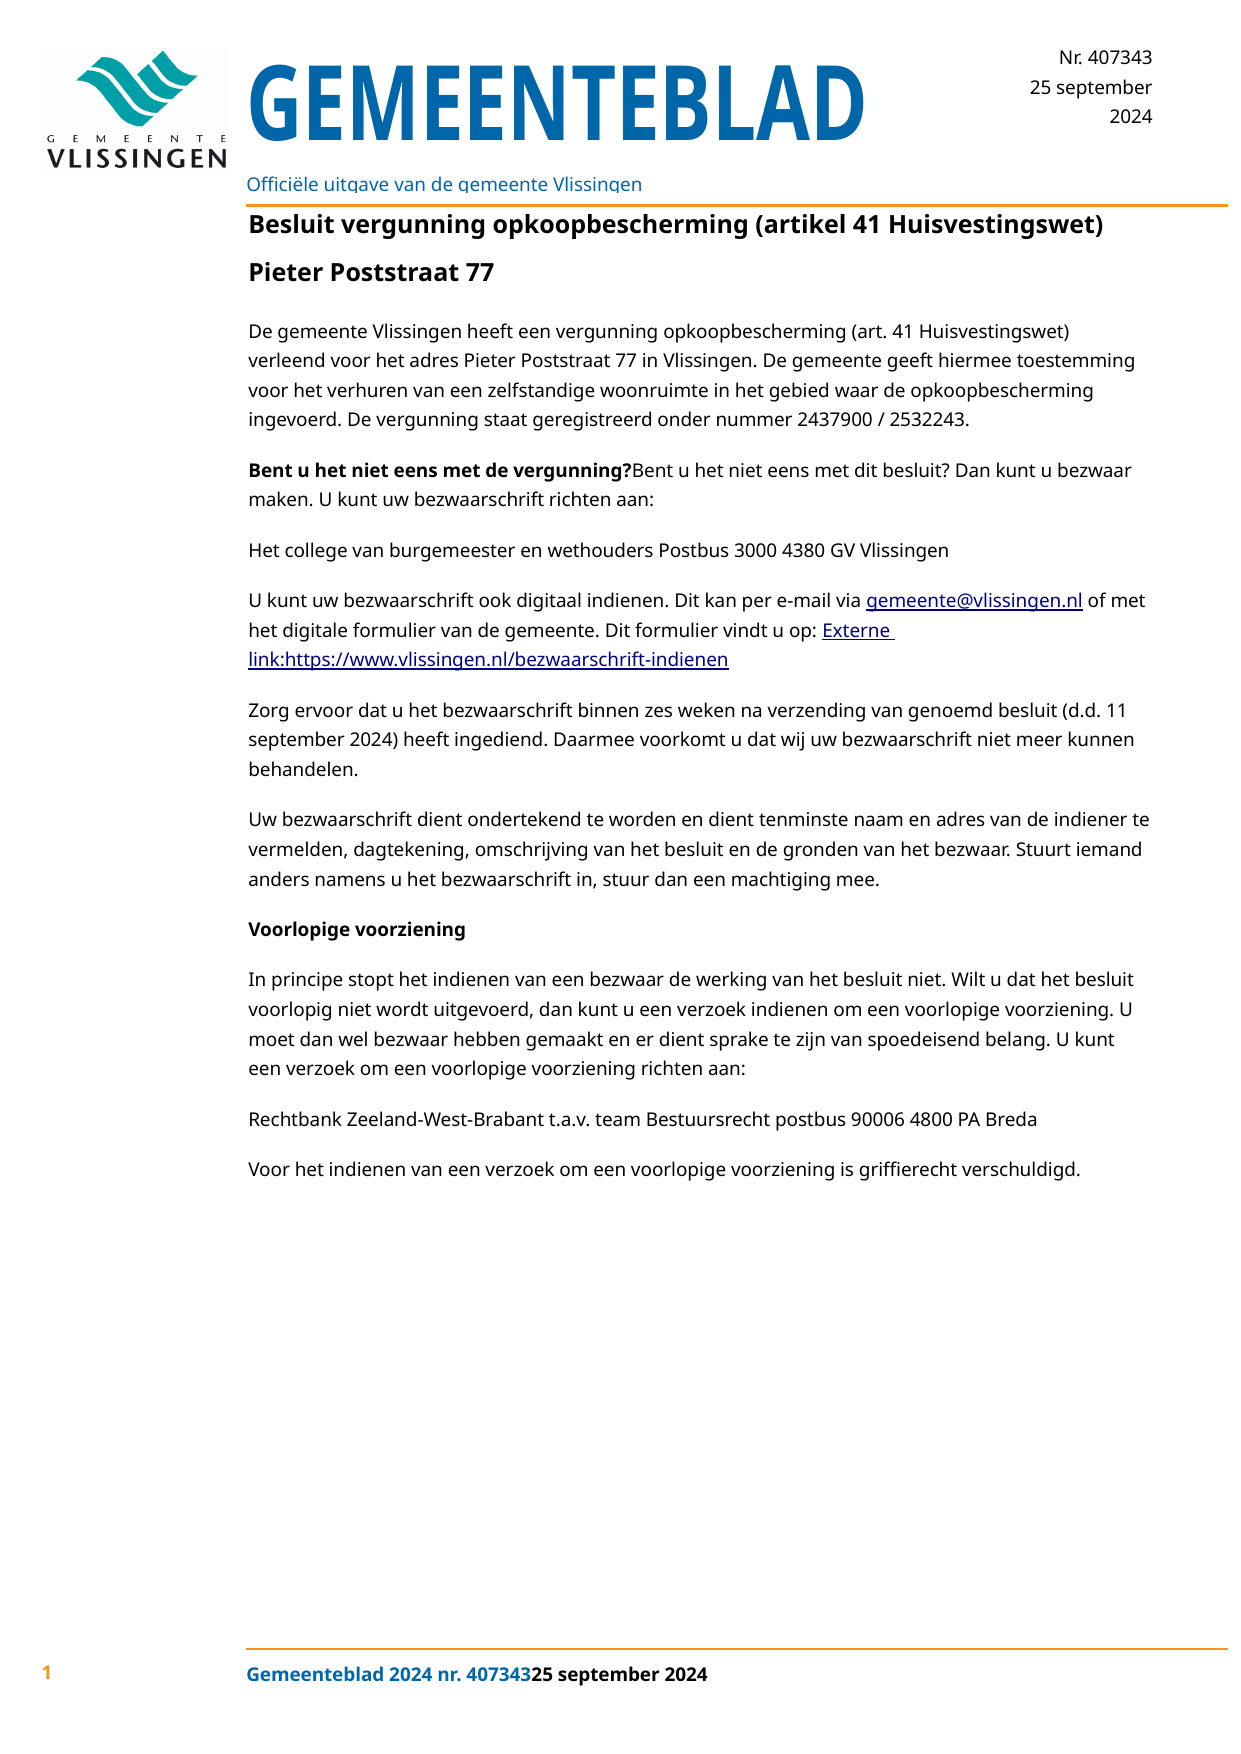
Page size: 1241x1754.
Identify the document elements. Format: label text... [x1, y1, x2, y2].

text Besluit vergunning opkoopbescherming (artikel 41 Huisvestingswet) Pieter Poststraat 77 [248, 207, 1152, 288]
text Zorg ervoor dat u het bezwaarschrift binnen zes weken na verzending van genoemd besluit (d.d. 11 september 2024) heeft ingediend. Daarmee voorkomt u dat wij uw bezwaarschrift niet meer kunnen behandelen. [248, 697, 1152, 782]
text U kunt uw bezwaarschrift ook digitaal indienen. Dit kan per e-mail via gemeente@vlissingen.nl of met het digitale formulier van de gemeente. Dit formulier vindt u op: Externe link:https://www.vlissingen.nl/bezwaarschrift-indienen [248, 587, 1152, 672]
text Voorlopige voorziening [248, 916, 1152, 942]
text Bent u het niet eens met de vergunning?Bent u het niet eens met dit besluit? Dan kunt u bezwaar maken. U kunt uw bezwaarschrift richten aan: [248, 457, 1152, 512]
text Voor het indienen van een verzoek om een voorlopige voorziening is griffierecht verschuldigd. [248, 1156, 1152, 1182]
text Rechtbank Zeeland-West-Brabant t.a.v. team Bestuursrecht postbus 90006 4800 PA Breda [248, 1106, 1152, 1132]
picture [41, 47, 231, 172]
text De gemeente Vlissingen heeft een vergunning opkoopbescherming (art. 41 Huisvestingswet) verleend voor het adres Pieter Poststraat 77 in Vlissingen. De gemeente geeft hiermee toestemming voor het verhuren van een zelfstandige woonruimte in het gebied waar de opkoopbescherming ingevoerd. De vergunning staat geregistreerd onder nummer 2437900 / 2532243. [248, 318, 1152, 432]
text Uw bezwaarschrift dient ondertekend te worden en dient tenminste naam en adres van de indiener te vermelden, dagtekening, omschrijving van het besluit en de gronden van het bezwaar. Stuurt iemand anders namens u het bezwaarschrift in, stuur dan een machtiging mee. [248, 807, 1152, 892]
text Het college van burgemeester en wethouders Postbus 3000 4380 GV Vlissingen [248, 537, 1152, 563]
text In principe stopt het indienen van een bezwaar de werking van het besluit niet. Wilt u dat het besluit voorlopig niet wordt uitgevoerd, dan kunt u een verzoek indienen om een voorlopige voorziening. U moet dan wel bezwaar hebben gemaakt en er dient sprake te zijn van spoedeisend belang. U kunt een verzoek om een voorlopige voorziening richten aan: [248, 967, 1152, 1081]
